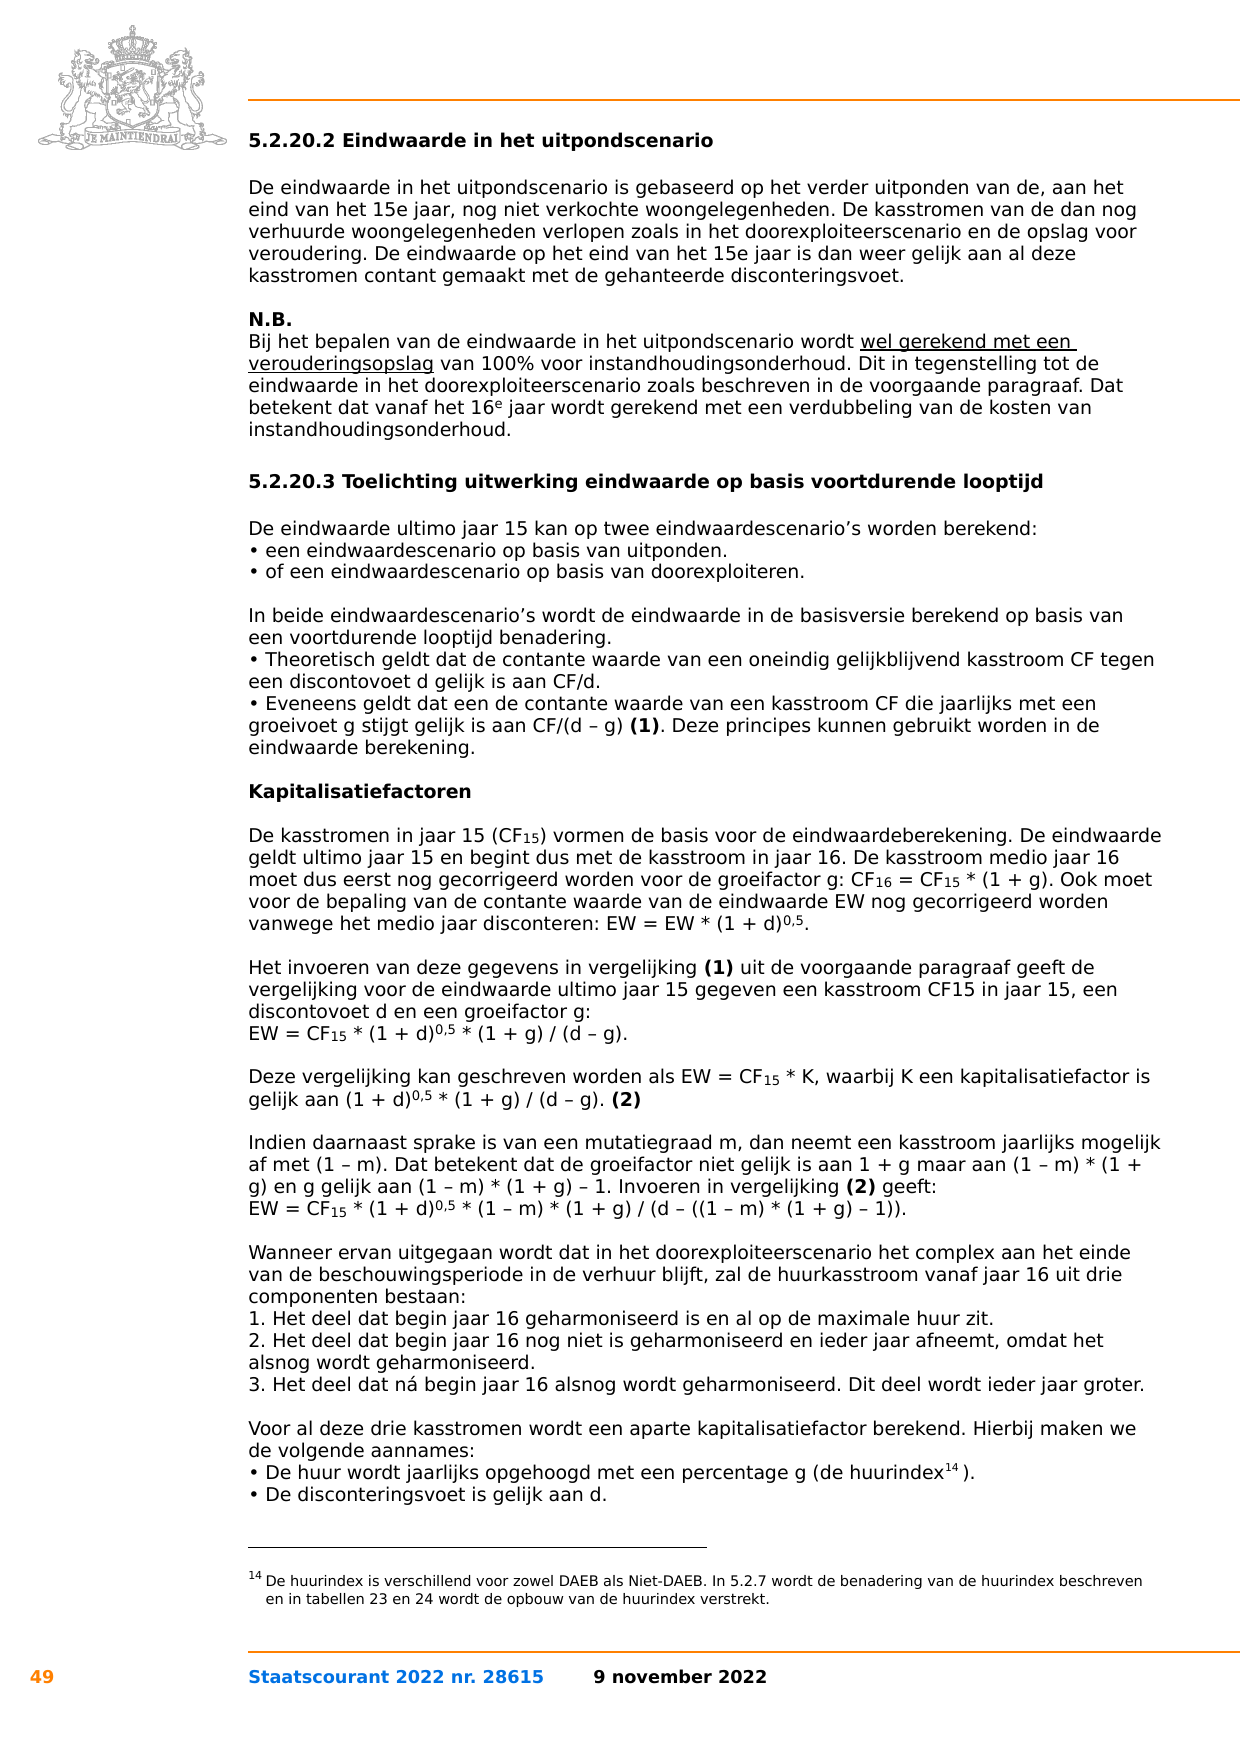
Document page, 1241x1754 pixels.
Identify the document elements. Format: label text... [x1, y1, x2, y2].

subtitle 5.2.20.2 Eindwaarde in het uitpondscenario [248, 130, 1163, 152]
text Deze vergelijking kan geschreven worden als EW = CF15 * K, waarbij K een kapitalisatiefactor is gelijk aan (1 + d)0,5 * (1 + g) / (d – g). (2) [248, 1066, 1163, 1110]
text De huurindex is verschillend voor zowel DAEB als Niet-DAEB. In 5.2.7 wordt de benadering van de huurindex beschreven en in tabellen 23 en 24 wordt de opbouw van de huurindex verstrekt. [248, 1569, 1163, 1608]
text De eindwaarde ultimo jaar 15 kan op twee eindwaardescenario’s worden berekend: [248, 517, 1163, 539]
text In beide eindwaardescenario’s wordt de eindwaarde in de basisversie berekend op basis van een voortdurende looptijd benadering. [248, 605, 1163, 649]
text • De huur wordt jaarlijks opgehoogd met een percentage g (de huurindex). [248, 1462, 1163, 1484]
picture [38, 25, 227, 150]
text • een eindwaardescenario op basis van uitponden. [248, 539, 1163, 561]
text 3. Het deel dat ná begin jaar 16 alsnog wordt geharmoniseerd. Dit deel wordt ieder jaar groter. [248, 1374, 1163, 1396]
text N.B. [248, 309, 1163, 331]
text De kasstromen in jaar 15 (CF15) vormen de basis voor de eindwaardeberekening. De eindwaarde geldt ultimo jaar 15 en begint dus met de kasstroom in jaar 16. De kasstroom medio jaar 16 moet dus eerst nog gecorrigeerd worden voor de groeifactor g: CF16 = CF15 * (1 + g). Ook moet voor de bepaling van de contante waarde van de eindwaarde EW nog gecorrigeerd worden vanwege het medio jaar disconteren: EW = EW * (1 + d)0,5. [248, 825, 1163, 935]
subtitle 5.2.20.3 Toelichting uitwerking eindwaarde op basis voortdurende looptijd [248, 471, 1163, 492]
text • De disconteringsvoet is gelijk aan d. [248, 1484, 1163, 1506]
subtitle Kapitalisatiefactoren [248, 781, 1163, 803]
text Wanneer ervan uitgegaan wordt dat in het doorexploiteerscenario het complex aan het einde van de beschouwingsperiode in de verhuur blijft, zal de huurkasstroom vanaf jaar 16 uit drie componenten bestaan: [248, 1242, 1163, 1308]
text EW = CF15 * (1 + d)0,5 * (1 – m) * (1 + g) / (d – ((1 – m) * (1 + g) – 1)). [248, 1198, 1163, 1220]
text EW = CF15 * (1 + d)0,5 * (1 + g) / (d – g). [248, 1023, 1163, 1044]
text Indien daarnaast sprake is van een mutatiegraad m, dan neemt een kasstroom jaarlijks mogelijk af met (1 – m). Dat betekent dat de groeifactor niet gelijk is aan 1 + g maar aan (1 – m) * (1 + g) en g gelijk aan (1 – m) * (1 + g) – 1. Invoeren in vergelijking (2) geeft: [248, 1132, 1163, 1198]
text Bij het bepalen van de eindwaarde in het uitpondscenario wordt wel gerekend met een verouderingsopslag van 100% voor instandhoudingsonderhoud. Dit in tegenstelling tot de eindwaarde in het doorexploiteerscenario zoals beschreven in de voorgaande paragraaf. Dat betekent dat vanaf het 16e jaar wordt gerekend met een verdubbeling van de kosten van instandhoudingsonderhoud. [248, 331, 1163, 441]
text De eindwaarde in het uitpondscenario is gebaseerd op het verder uitponden van de, aan het eind van het 15e jaar, nog niet verkochte woongelegenheden. De kasstromen van de dan nog verhuurde woongelegenheden verlopen zoals in het doorexploiteerscenario en de opslag voor veroudering. De eindwaarde op het eind van het 15e jaar is dan weer gelijk aan al deze kasstromen contant gemaakt met de gehanteerde disconteringsvoet. [248, 177, 1163, 287]
text • Eveneens geldt dat een de contante waarde van een kasstroom CF die jaarlijks met een groeivoet g stijgt gelijk is aan CF/(d – g) (1). Deze principes kunnen gebruikt worden in de eindwaarde berekening. [248, 693, 1163, 759]
text 1. Het deel dat begin jaar 16 geharmoniseerd is en al op de maximale huur zit. [248, 1308, 1163, 1330]
text 2. Het deel dat begin jaar 16 nog niet is geharmoniseerd en ieder jaar afneemt, omdat het alsnog wordt geharmoniseerd. [248, 1330, 1163, 1374]
text • Theoretisch geldt dat de contante waarde van een oneindig gelijkblijvend kasstroom CF tegen een discontovoet d gelijk is aan CF/d. [248, 649, 1163, 693]
text • of een eindwaardescenario op basis van doorexploiteren. [248, 561, 1163, 583]
text Het invoeren van deze gegevens in vergelijking (1) uit de voorgaande paragraaf geeft de vergelijking voor de eindwaarde ultimo jaar 15 gegeven een kasstroom CF15 in jaar 15, een discontovoet d en een groeifactor g: [248, 957, 1163, 1023]
text Voor al deze drie kasstromen wordt een aparte kapitalisatiefactor berekend. Hierbij maken we de volgende aannames: [248, 1418, 1163, 1462]
